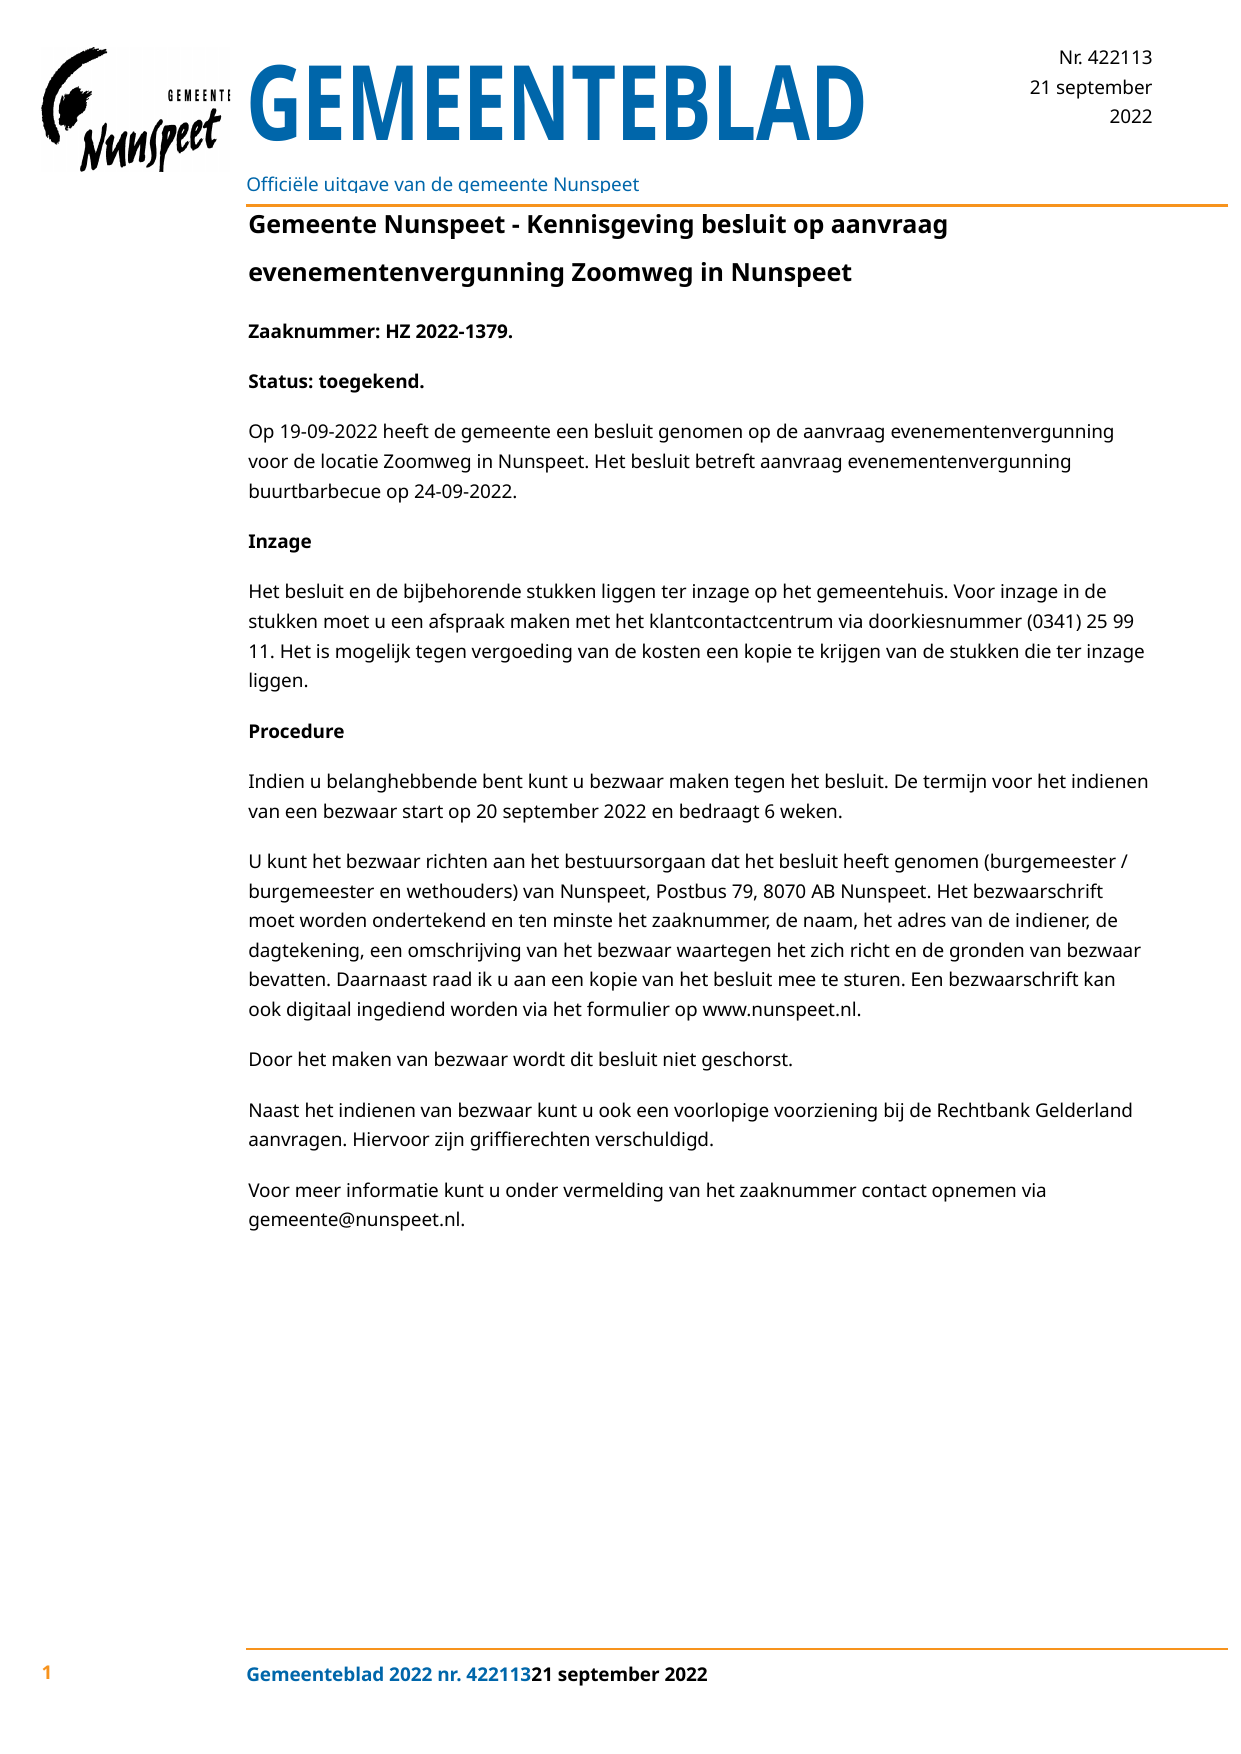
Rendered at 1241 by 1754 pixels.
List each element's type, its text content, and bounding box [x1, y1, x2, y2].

text U kunt het bezwaar richten aan het bestuursorgaan dat het besluit heeft genomen (burgemeester / burgemeester en wethouders) van Nunspeet, Postbus 79, 8070 AB Nunspeet. Het bezwaarschrift moet worden ondertekend en ten minste het zaaknummer, de naam, het adres van de indiener, de dagtekening, een omschrijving van het bezwaar waartegen het zich richt en de gronden van bezwaar bevatten. Daarnaast raad ik u aan een kopie van het besluit mee te sturen. Een bezwaarschrift kan ook digitaal ingediend worden via het formulier op www.nunspeet.nl. [248, 848, 1152, 1022]
picture [41, 47, 231, 172]
text Gemeente Nunspeet - Kennisgeving besluit op aanvraag evenementenvergunning Zoomweg in Nunspeet [248, 207, 1152, 288]
text Voor meer informatie kunt u onder vermelding van het zaaknummer contact opnemen via gemeente@nunspeet.nl. [248, 1177, 1152, 1232]
text Status: toegekend. [248, 368, 1152, 394]
text Zaaknummer: HZ 2022-1379. [248, 318, 1152, 344]
text Inzage [248, 528, 1152, 554]
text Naast het indienen van bezwaar kunt u ook een voorlopige voorziening bij de Rechtbank Gelderland aanvragen. Hiervoor zijn griffierechten verschuldigd. [248, 1097, 1152, 1152]
text Door het maken van bezwaar wordt dit besluit niet geschorst. [248, 1047, 1152, 1072]
text Op 19-09-2022 heeft de gemeente een besluit genomen op de aanvraag evenementenvergunning voor de locatie Zoomweg in Nunspeet. Het besluit betreft aanvraag evenementenvergunning buurtbarbecue op 24-09-2022. [248, 419, 1152, 504]
text Procedure [248, 718, 1152, 744]
text Het besluit en de bijbehorende stukken liggen ter inzage op het gemeentehuis. Voor inzage in de stukken moet u een afspraak maken met het klantcontactcentrum via doorkiesnummer (0341) 25 99 11. Het is mogelijk tegen vergoeding van de kosten een kopie te krijgen van de stukken die ter inzage liggen. [248, 579, 1152, 693]
text Indien u belanghebbende bent kunt u bezwaar maken tegen het besluit. De termijn voor het indienen van een bezwaar start op 20 september 2022 en bedraagt 6 weken. [248, 768, 1152, 824]
